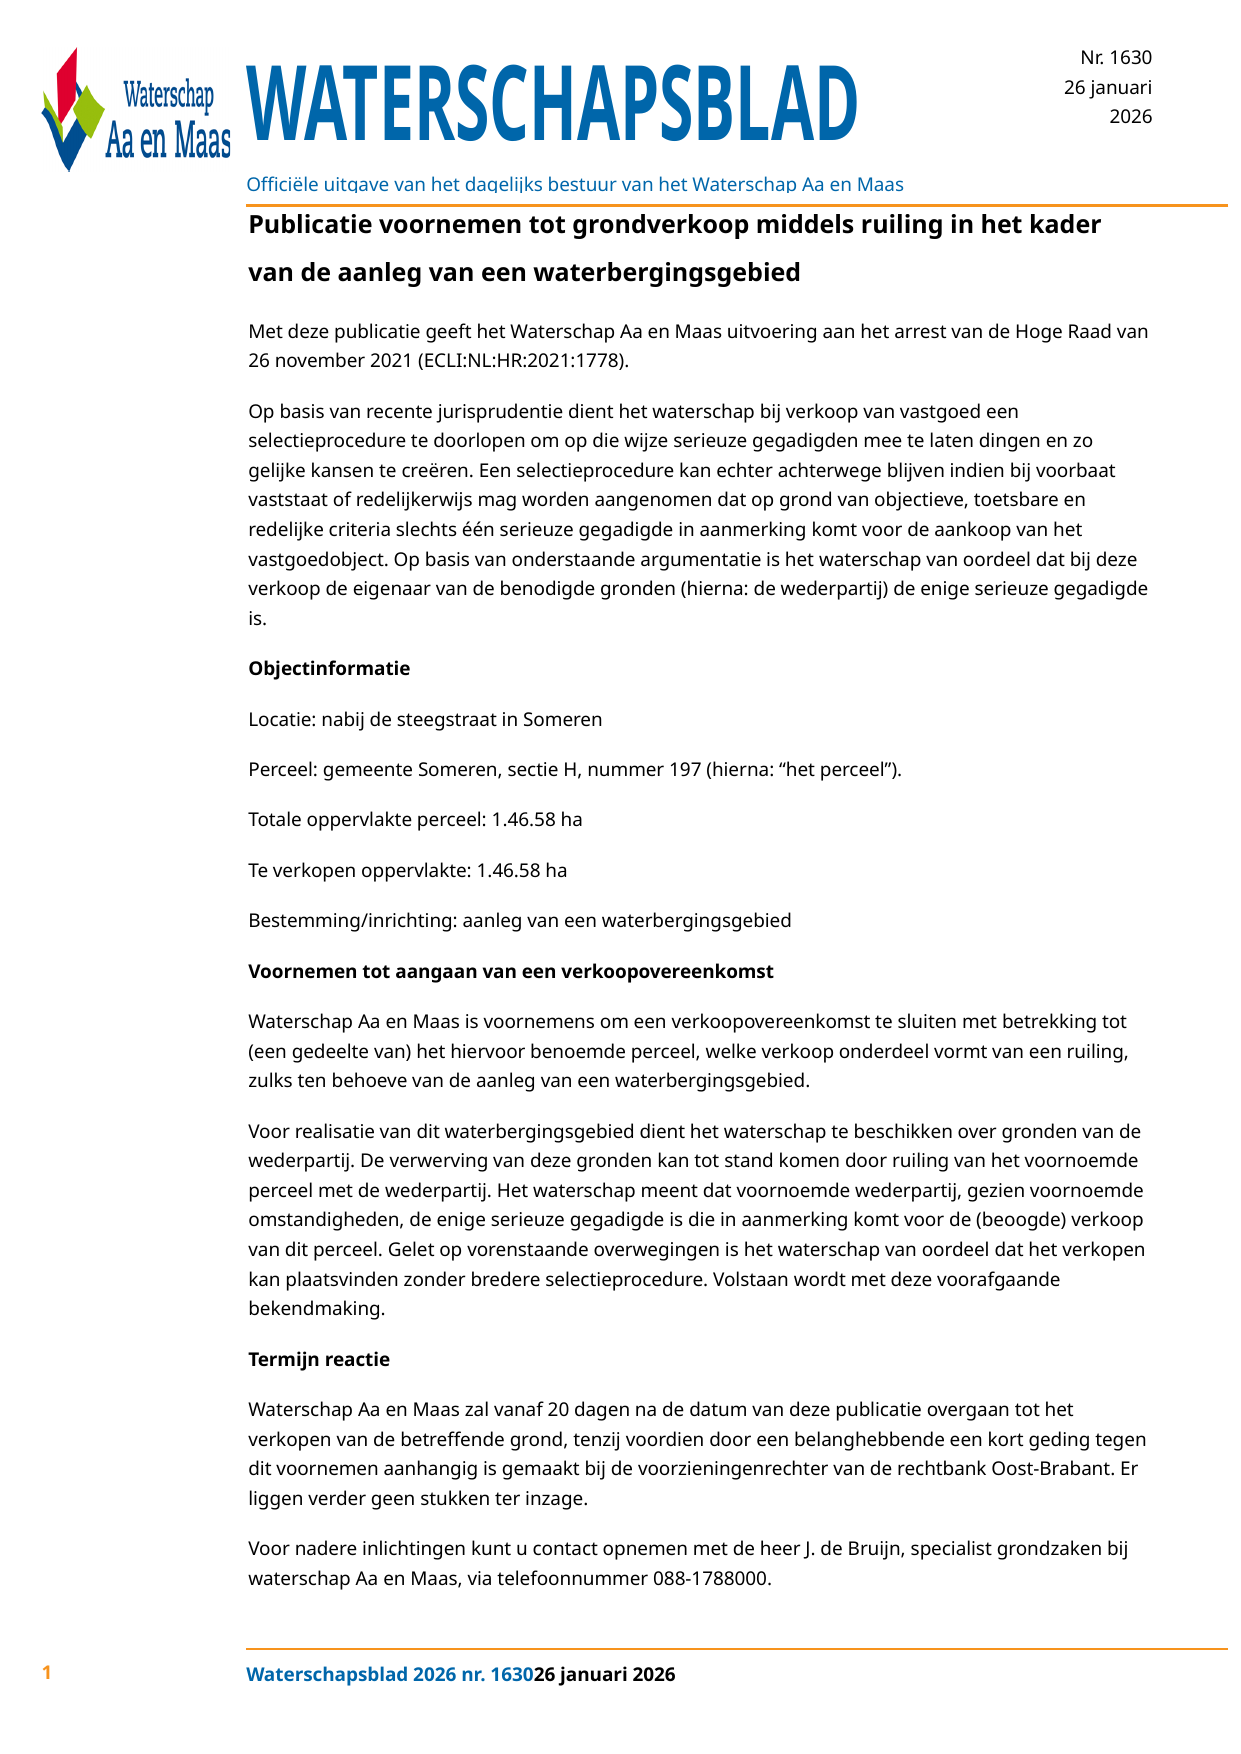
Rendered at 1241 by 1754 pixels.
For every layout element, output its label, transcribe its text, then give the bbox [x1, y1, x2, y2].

text Voor realisatie van dit waterbergingsgebied dient het waterschap te beschikken over gronden van de wederpartij. De verwerving van deze gronden kan tot stand komen door ruiling van het voornoemde perceel met de wederpartij. Het waterschap meent dat voornoemde wederpartij, gezien voornoemde omstandigheden, de enige serieuze gegadigde is die in aanmerking komt voor de (beoogde) verkoop van dit perceel. Gelet op vorenstaande overwegingen is het waterschap van oordeel dat het verkopen kan plaatsvinden zonder bredere selectieprocedure. Volstaan wordt met deze voorafgaande bekendmaking. [248, 1118, 1152, 1321]
text Voor nadere inlichtingen kunt u contact opnemen met de heer J. de Bruijn, specialist grondzaken bij waterschap Aa en Maas, via telefoonnummer 088-1788000. [248, 1535, 1152, 1591]
text Op basis van recente jurisprudentie dient het waterschap bij verkoop van vastgoed een selectieprocedure te doorlopen om op die wijze serieuze gegadigden mee te laten dingen en zo gelijke kansen te creëren. Een selectieprocedure kan echter achterwege blijven indien bij voorbaat vaststaat of redelijkerwijs mag worden aangenomen dat op grond van objectieve, toetsbare en redelijke criteria slechts één serieuze gegadigde in aanmerking komt voor de aankoop van het vastgoedobject. Op basis van onderstaande argumentatie is het waterschap van oordeel dat bij deze verkoop de eigenaar van de benodigde gronden (hierna: de wederpartij) de enige serieuze gegadigde is. [248, 398, 1152, 631]
text Publicatie voornemen tot grondverkoop middels ruiling in het kader van de aanleg van een waterbergingsgebied [248, 207, 1152, 288]
text Termijn reactie [248, 1346, 1152, 1372]
text Waterschap Aa en Maas zal vanaf 20 dagen na de datum van deze publicatie overgaan tot het verkopen van de betreffende grond, tenzij voordien door een belanghebbende een kort geding tegen dit voornemen aanhangig is gemaakt bij de voorzieningenrechter van de rechtbank Oost-Brabant. Er liggen verder geen stukken ter inzage. [248, 1396, 1152, 1511]
text Met deze publicatie geeft het Waterschap Aa en Maas uitvoering aan het arrest van de Hoge Raad van 26 november 2021 (ECLI:NL:HR:2021:1778). [248, 318, 1152, 373]
text Perceel: gemeente Someren, sectie H, nummer 197 (hierna: “het perceel”). [248, 756, 1152, 782]
text Objectinformatie [248, 655, 1152, 681]
text Totale oppervlakte perceel: 1.46.58 ha [248, 807, 1152, 832]
text Bestemming/inrichting: aanleg van een waterbergingsgebied [248, 907, 1152, 933]
text Te verkopen oppervlakte: 1.46.58 ha [248, 857, 1152, 883]
picture [41, 47, 231, 172]
text Waterschap Aa en Maas is voornemens om een verkoopovereenkomst te sluiten met betrekking tot (een gedeelte van) het hiervoor benoemde perceel, welke verkoop onderdeel vormt van een ruiling, zulks ten behoeve van de aanleg van een waterbergingsgebied. [248, 1008, 1152, 1093]
text Locatie: nabij de steegstraat in Someren [248, 706, 1152, 732]
text Voornemen tot aangaan van een verkoopovereenkomst [248, 958, 1152, 984]
